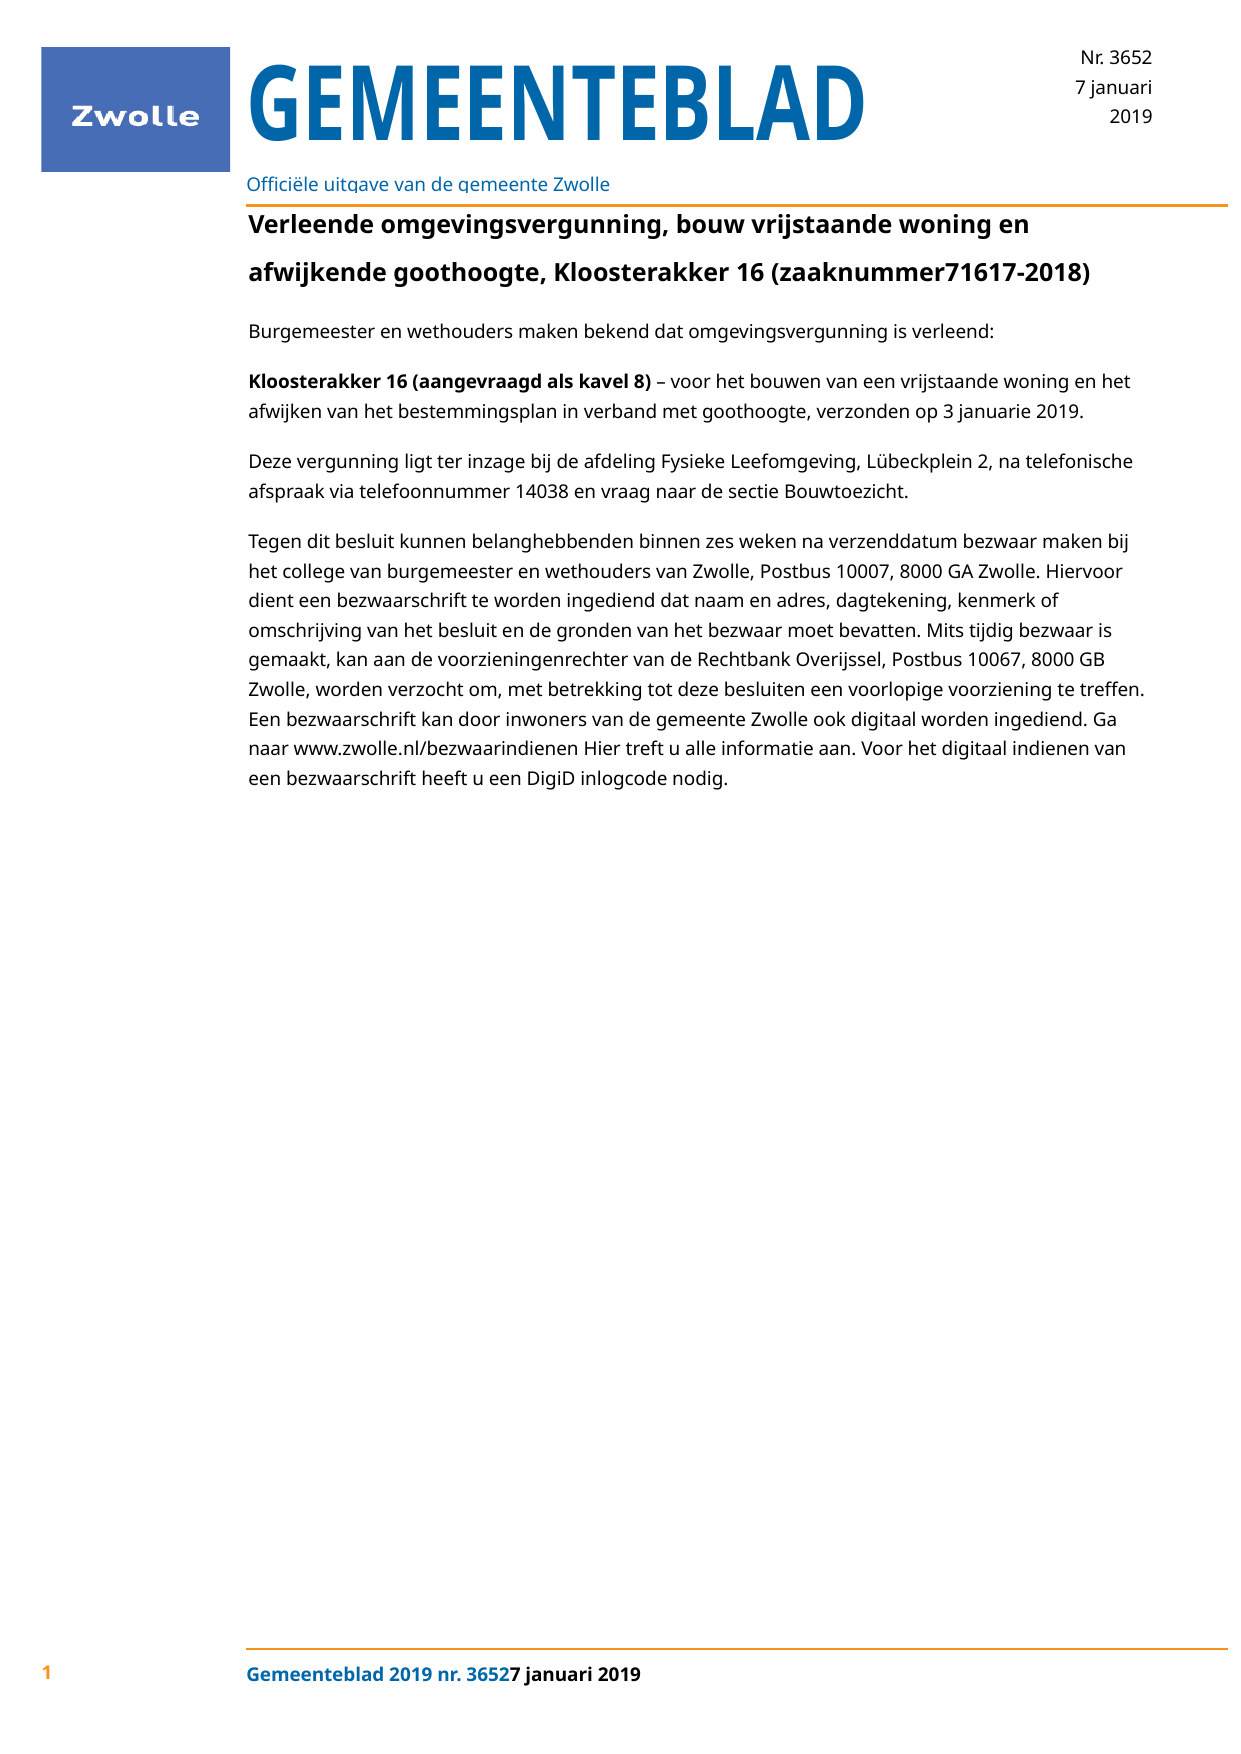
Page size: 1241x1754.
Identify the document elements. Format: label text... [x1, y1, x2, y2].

text Tegen dit besluit kunnen belanghebbenden binnen zes weken na verzenddatum bezwaar maken bij het college van burgemeester en wethouders van Zwolle, Postbus 10007, 8000 GA Zwolle. Hiervoor dient een bezwaarschrift te worden ingediend dat naam en adres, dagtekening, kenmerk of omschrijving van het besluit en de gronden van het bezwaar moet bevatten. Mits tijdig bezwaar is gemaakt, kan aan de voorzieningenrechter van de Rechtbank Overijssel, Postbus 10067, 8000 GB Zwolle, worden verzocht om, met betrekking tot deze besluiten een voorlopige voorziening te treffen. Een bezwaarschrift kan door inwoners van de gemeente Zwolle ook digitaal worden ingediend. Ga naar www.zwolle.nl/bezwaarindienen Hier treft u alle informatie aan. Voor het digitaal indienen van een bezwaarschrift heeft u een DigiD inlogcode nodig. [248, 528, 1152, 791]
text Verleende omgevingsvergunning, bouw vrijstaande woning en afwijkende goothoogte, Kloosterakker 16 (zaaknummer71617-2018) [248, 207, 1152, 288]
text Burgemeester en wethouders maken bekend dat omgevingsvergunning is verleend: [248, 318, 1152, 344]
text Kloosterakker 16 (aangevraagd als kavel 8) – voor het bouwen van een vrijstaande woning en het afwijken van het bestemmingsplan in verband met goothoogte, verzonden op 3 januarie 2019. [248, 368, 1152, 424]
text Deze vergunning ligt ter inzage bij de afdeling Fysieke Leefomgeving, Lübeckplein 2, na telefonische afspraak via telefoonnummer 14038 en vraag naar de sectie Bouwtoezicht. [248, 448, 1152, 504]
picture [41, 47, 231, 172]
